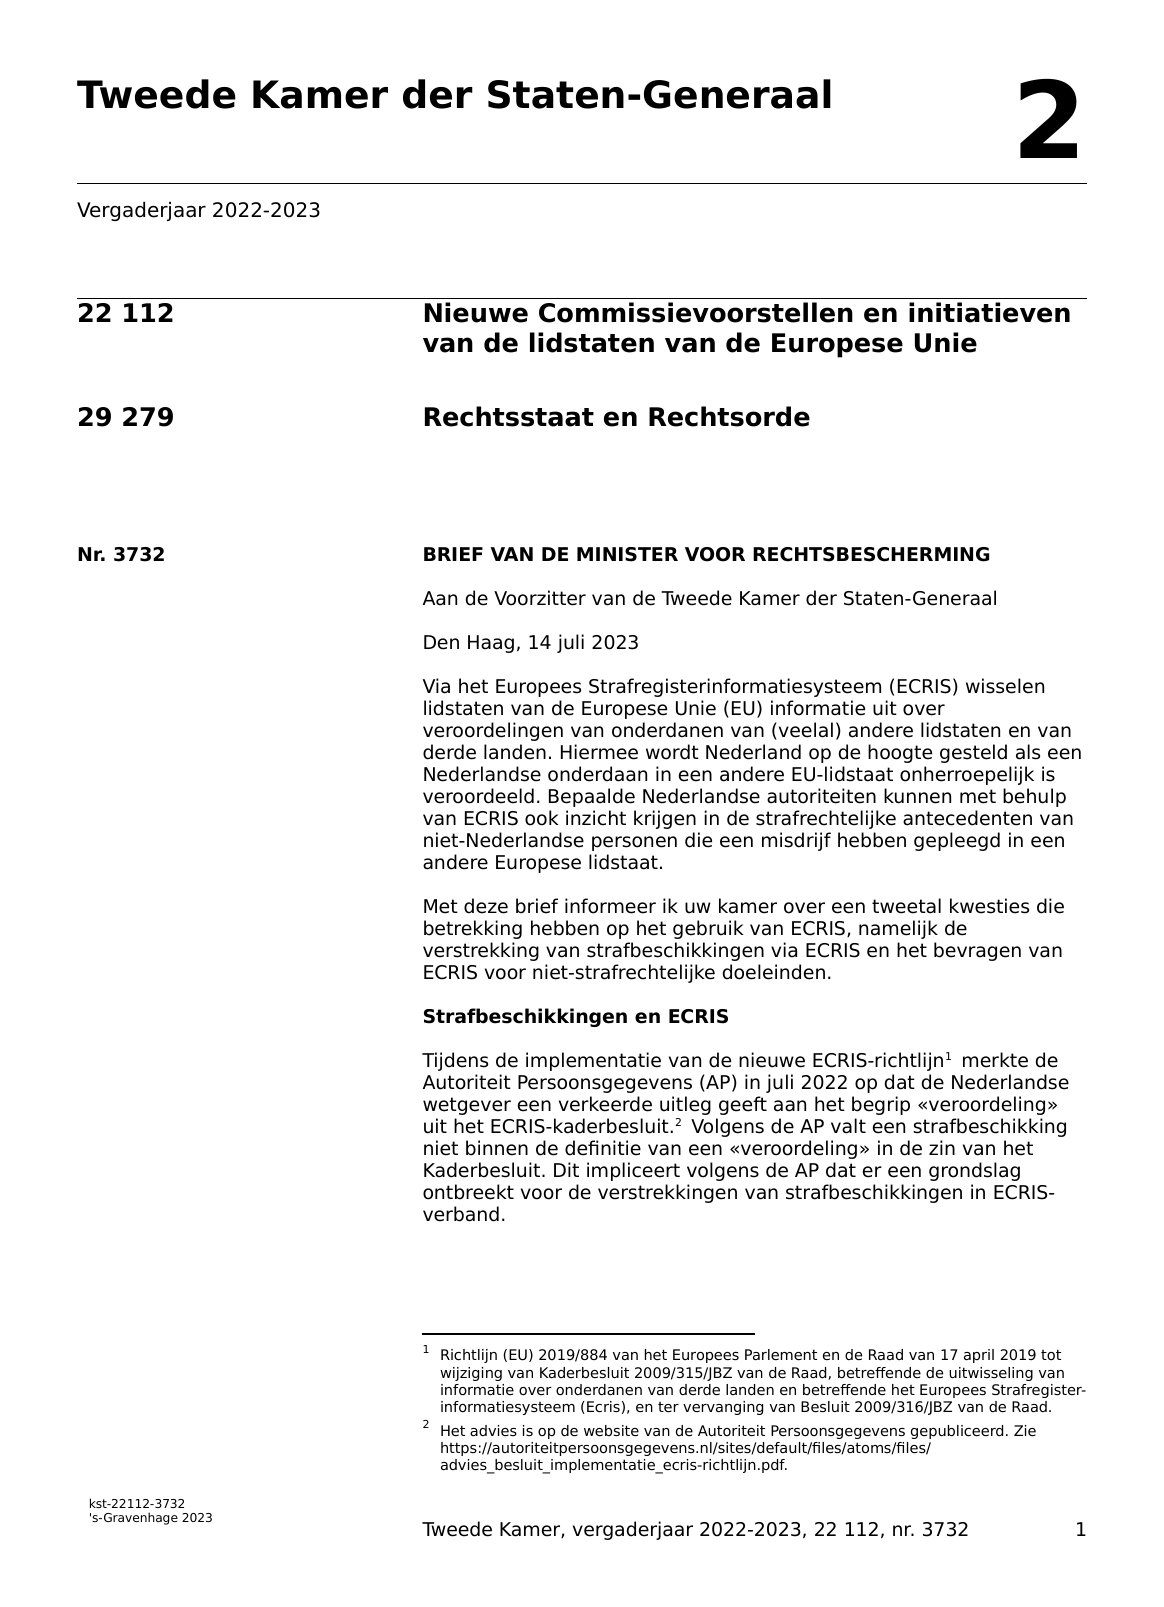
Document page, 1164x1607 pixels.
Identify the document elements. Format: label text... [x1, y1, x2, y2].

text Via het Europees Strafregisterinformatiesysteem (ECRIS) wisselen lidstaten van de Europese Unie (EU) informatie uit over veroordelingen van onderdanen van (veelal) andere lidstaten en van derde landen. Hiermee wordt Nederland op de hoogte gesteld als een Nederlandse onderdaan in een andere EU-lidstaat onherroepelijk is veroordeeld. Bepaalde Nederlandse autoriteiten kunnen met behulp van ECRIS ook inzicht krijgen in de strafrechtelijke antecedenten van niet-Nederlandse personen die een misdrijf hebben gepleegd in een andere Europese lidstaat. [422, 676, 1087, 874]
table_header Tweede Kamer der Staten-Generaal [77, 59, 886, 183]
text Het advies is op de website van de Autoriteit Persoonsgegevens gepubliceerd. Zie https://autoriteitpersoonsgegevens.nl/sites/default/files/atoms/files/advies_besluit_implementatie_ecris-richtlijn.pdf. [422, 1418, 1087, 1474]
text Aan de Voorzitter van de Tweede Kamer der Staten-Generaal [422, 588, 1087, 609]
text kst-22112-3732 [88, 1497, 323, 1511]
text Den Haag, 14 juli 2023 [422, 632, 1087, 654]
text Richtlijn (EU) 2019/884 van het Europees Parlement en de Raad van 17 april 2019 tot wijziging van Kaderbesluit 2009/315/JBZ van de Raad, betreffende de uitwisseling van informatie over onderdanen van derde landen en betreffende het Europees Strafregister-informatiesysteem (Ecris), en ter vervanging van Besluit 2009/316/JBZ van de Raad. [422, 1343, 1087, 1416]
text Tijdens de implementatie van de nieuwe ECRIS-richtlijn merkte de Autoriteit Persoonsgegevens (AP) in juli 2022 op dat de Nederlandse wetgever een verkeerde uitleg geeft aan het begrip «veroordeling» uit het ECRIS-kaderbesluit. Volgens de AP valt een strafbeschikking niet binnen de definitie van een «veroordeling» in de zin van het Kaderbesluit. Dit impliceert volgens de AP dat er een grondslag ontbreekt voor de verstrekkingen van strafbeschikkingen in ECRIS-verband. [422, 1050, 1087, 1226]
subtitle 29 279 Rechtsstaat en Rechtsorde [77, 403, 1087, 432]
text 's-Gravenhage 2023 [88, 1511, 323, 1525]
subtitle Nr. 3732 BRIEF VAN DE MINISTER VOOR RECHTSBESCHERMING [77, 543, 1087, 565]
text Met deze brief informeer ik uw kamer over een tweetal kwesties die betrekking hebben op het gebruik van ECRIS, namelijk de verstrekking van strafbeschikkingen via ECRIS en het bevragen van ECRIS voor niet-strafrechtelijke doeleinden. [422, 896, 1087, 984]
table_cell Vergaderjaar 2022-2023 [77, 184, 1087, 298]
table_header 2 [886, 59, 1087, 183]
subtitle Strafbeschikkingen en ECRIS [422, 1006, 1087, 1028]
subtitle 22 112 Nieuwe Commissievoorstellen en initiatieven van de lidstaten van de Europese Unie [77, 299, 1087, 358]
